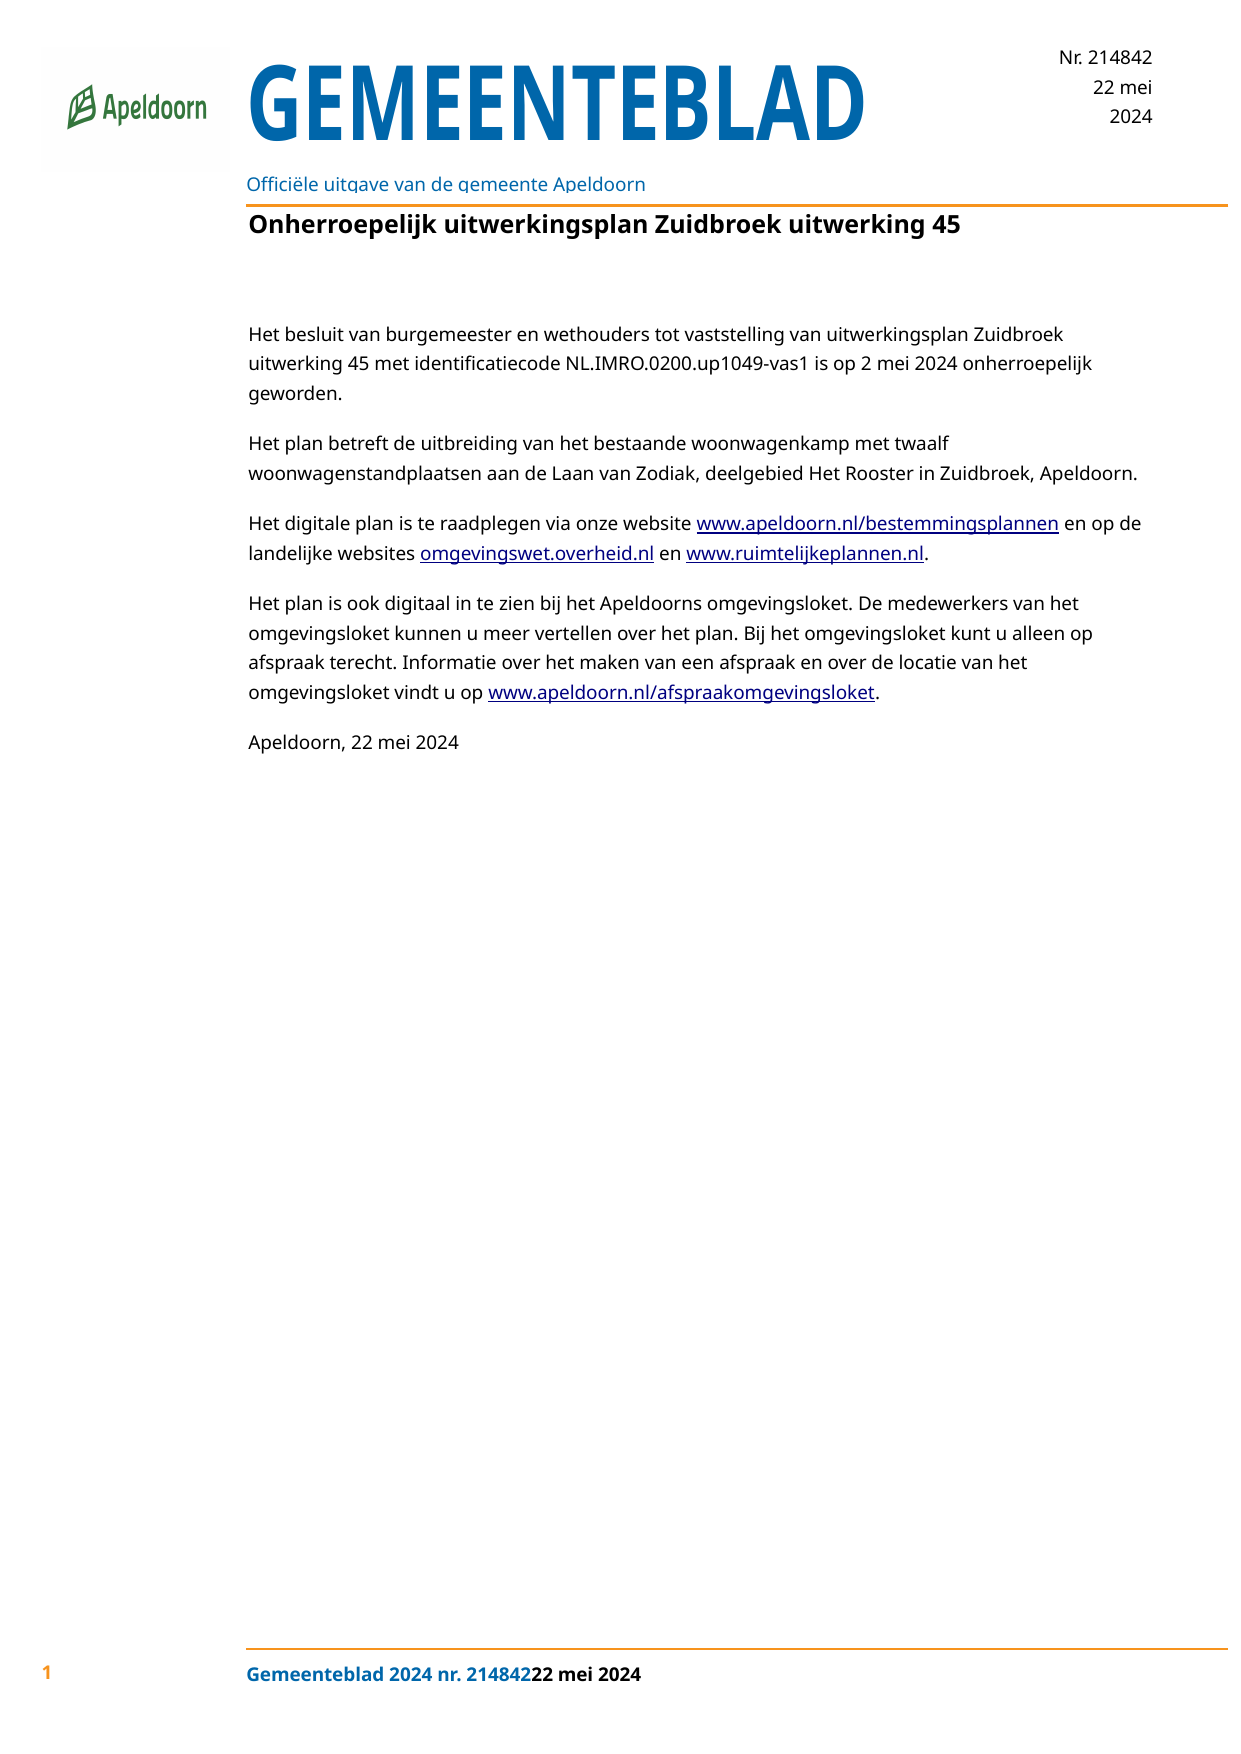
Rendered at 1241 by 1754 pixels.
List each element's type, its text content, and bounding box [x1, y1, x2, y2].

picture [41, 47, 231, 172]
text Het plan is ook digitaal in te zien bij het Apeldoorns omgevingsloket. De medewerkers van het omgevingsloket kunnen u meer vertellen over het plan. Bij het omgevingsloket kunt u alleen op afspraak terecht. Informatie over het maken van een afspraak en over de locatie van het omgevingsloket vindt u op www.apeldoorn.nl/afspraakomgevingsloket. [248, 590, 1152, 705]
text Onherroepelijk uitwerkingsplan Zuidbroek uitwerking 45 [248, 207, 1152, 241]
text Apeldoorn, 22 mei 2024 [248, 729, 1152, 755]
text Het plan betreft de uitbreiding van het bestaande woonwagenkamp met twaalf woonwagenstandplaatsen aan de Laan van Zodiak, deelgebied Het Rooster in Zuidbroek, Apeldoorn. [248, 430, 1152, 486]
text Het digitale plan is te raadplegen via onze website www.apeldoorn.nl/bestemmingsplannen en op de landelijke websites omgevingswet.overheid.nl en www.ruimtelijkeplannen.nl. [248, 510, 1152, 566]
text Het besluit van burgemeester en wethouders tot vaststelling van uitwerkingsplan Zuidbroek uitwerking 45 met identificatiecode NL.IMRO.0200.up1049-vas1 is op 2 mei 2024 onherroepelijk geworden. [248, 321, 1152, 406]
